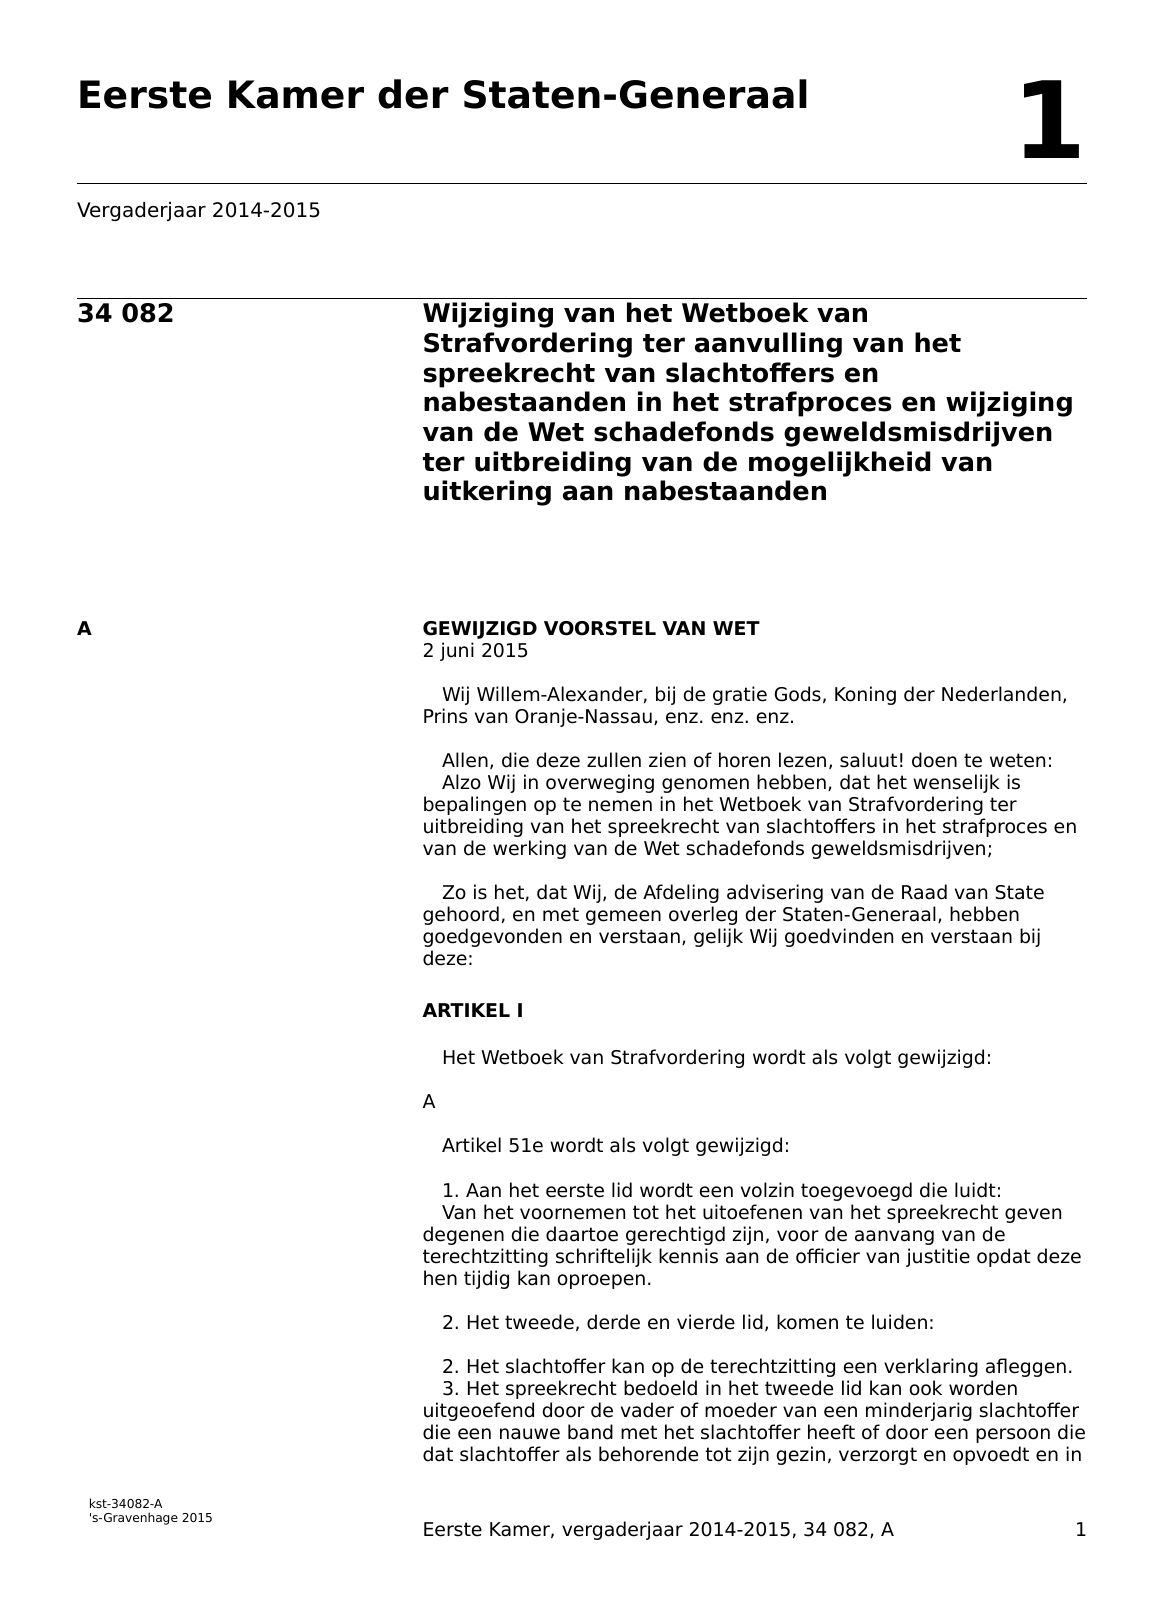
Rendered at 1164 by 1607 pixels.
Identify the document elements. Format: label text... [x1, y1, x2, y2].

text Allen, die deze zullen zien of horen lezen, saluut! doen te weten: [422, 750, 1087, 772]
text Van het voornemen tot het uitoefenen van het spreekrecht geven degenen die daartoe gerechtigd zijn, voor de aanvang van de terechtzitting schriftelijk kennis aan de officier van justitie opdat deze hen tijdig kan oproepen. [422, 1202, 1087, 1289]
subtitle A GEWIJZIGD VOORSTEL VAN WET [77, 618, 1087, 640]
text Artikel 51e wordt als volgt gewijzigd: [422, 1135, 1087, 1157]
text kst-34082-A [88, 1497, 323, 1511]
text Alzo Wij in overweging genomen hebben, dat het wenselijk is bepalingen op te nemen in het Wetboek van Strafvordering ter uitbreiding van het spreekrecht van slachtoffers in het strafproces en van de werking van de Wet schadefonds geweldsmisdrijven; [422, 772, 1087, 860]
text 2 juni 2015 [422, 640, 1087, 662]
text 1. Aan het eerste lid wordt een volzin toegevoegd die luidt: [422, 1179, 1087, 1202]
text 2. Het tweede, derde en vierde lid, komen te luiden: [422, 1312, 1087, 1334]
subtitle ARTIKEL I [422, 1000, 1087, 1022]
table_cell Vergaderjaar 2014-2015 [77, 184, 1087, 298]
subtitle 34 082 Wijziging van het Wetboek van Strafvordering ter aanvulling van het spreekrecht van slachtoffers en nabestaanden in het strafproces en wijziging van de Wet schadefonds geweldsmisdrijven ter uitbreiding van de mogelijkheid van uitkering aan nabestaanden [77, 299, 1087, 507]
text Het Wetboek van Strafvordering wordt als volgt gewijzigd: [422, 1047, 1087, 1069]
table_header 1 [886, 59, 1087, 183]
table_header Eerste Kamer der Staten-Generaal [77, 59, 886, 183]
text Wij Willem-Alexander, bij de gratie Gods, Koning der Nederlanden, Prins van Oranje-Nassau, enz. enz. enz. [422, 684, 1087, 728]
text A [422, 1091, 1087, 1113]
text 's-Gravenhage 2015 [88, 1511, 323, 1525]
text Zo is het, dat Wij, de Afdeling advisering van de Raad van State gehoord, en met gemeen overleg der Staten-Generaal, hebben goedgevonden en verstaan, gelijk Wij goedvinden en verstaan bij deze: [422, 882, 1087, 970]
text 2. Het slachtoffer kan op de terechtzitting een verklaring afleggen. [422, 1356, 1087, 1378]
text 3. Het spreekrecht bedoeld in het tweede lid kan ook worden uitgeoefend door de vader of moeder van een minderjarig slachtoffer die een nauwe band met het slachtoffer heeft of door een persoon die dat slachtoffer als behorende tot zijn gezin, verzorgt en opvoedt en in [422, 1378, 1087, 1466]
